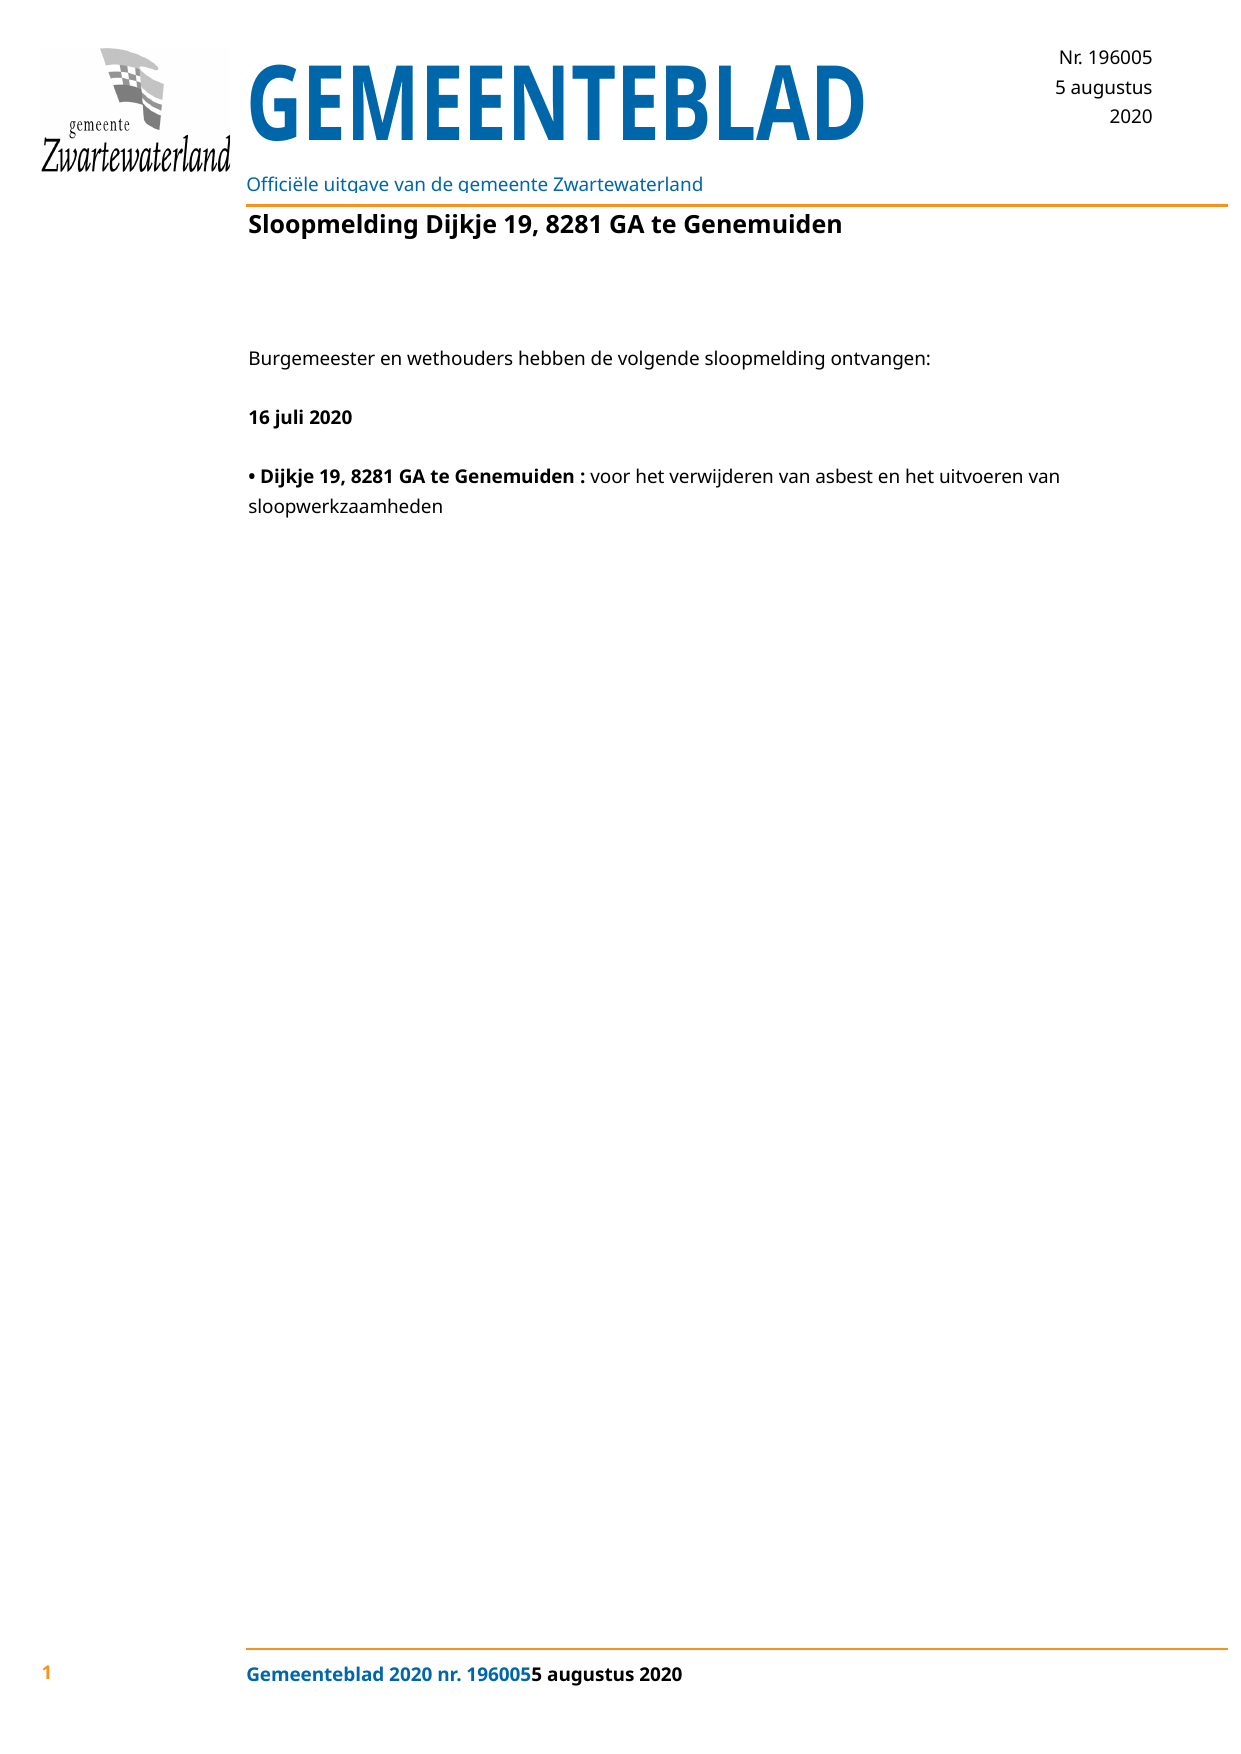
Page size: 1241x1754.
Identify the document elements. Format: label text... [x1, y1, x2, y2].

text • Dijkje 19, 8281 GA te Genemuiden : voor het verwijderen van asbest en het uitvoeren van sloopwerkzaamheden [248, 464, 1152, 519]
text Sloopmelding Dijkje 19, 8281 GA te Genemuiden [248, 207, 1152, 241]
text Burgemeester en wethouders hebben de volgende sloopmelding ontvangen: [248, 345, 1152, 371]
picture [41, 47, 231, 172]
text 16 juli 2020 [248, 404, 1152, 430]
